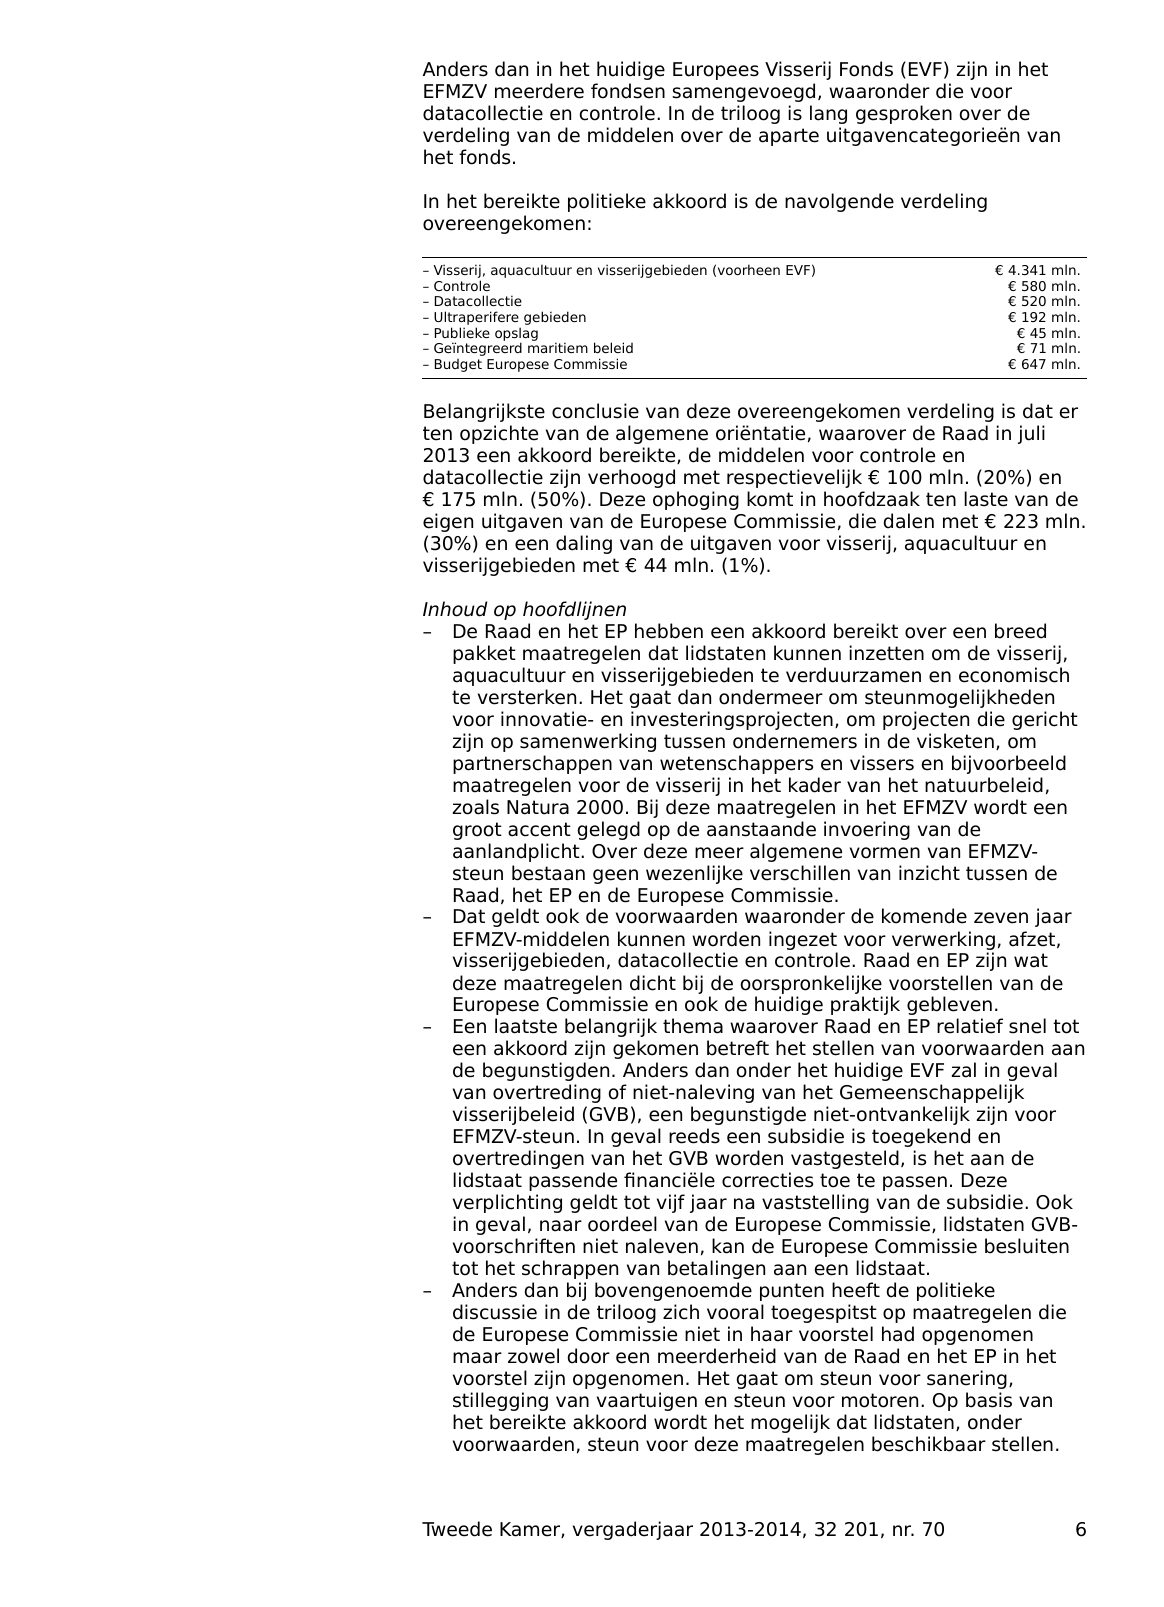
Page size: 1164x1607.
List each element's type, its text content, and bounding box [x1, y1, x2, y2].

text Anders dan in het huidige Europees Visserij Fonds (EVF) zijn in het EFMZV meerdere fondsen samengevoegd, waaronder die voor datacollectie en controle. In de triloog is lang gesproken over de verdeling van de middelen over de aparte uitgavencategorieën van het fonds. [422, 59, 1087, 169]
subtitle Inhoud op hoofdlijnen [422, 599, 1087, 621]
text – Dat geldt ook de voorwaarden waaronder de komende zeven jaar EFMZV-middelen kunnen worden ingezet voor verwerking, afzet, visserijgebieden, datacollectie en controle. Raad en EP zijn wat deze maatregelen dicht bij de oorspronkelijke voorstellen van de Europese Commissie en ook de huidige praktijk gebleven. [422, 906, 1087, 1016]
table_cell € 520 mln. [847, 294, 1087, 310]
text – Anders dan bij bovengenoemde punten heeft de politieke discussie in de triloog zich vooral toegespitst op maatregelen die de Europese Commissie niet in haar voorstel had opgenomen maar zowel door een meerderheid van de Raad en het EP in het voorstel zijn opgenomen. Het gaat om steun voor sanering, stillegging van vaartuigen en steun voor motoren. Op basis van het bereikte akkoord wordt het mogelijk dat lidstaten, onder voorwaarden, steun voor deze maatregelen beschikbaar stellen. [422, 1280, 1087, 1456]
text In het bereikte politieke akkoord is de navolgende verdeling overeengekomen: [422, 191, 1087, 235]
table_cell € 647 mln. [847, 357, 1087, 377]
table_cell € 192 mln. [847, 310, 1087, 326]
table_header – Visserij, aquacultuur en visserijgebieden (voorheen EVF) [422, 258, 847, 278]
table_cell € 580 mln. [847, 279, 1087, 294]
text Belangrijkste conclusie van deze overeengekomen verdeling is dat er ten opzichte van de algemene oriëntatie, waarover de Raad in juli 2013 een akkoord bereikte, de middelen voor controle en datacollectie zijn verhoogd met respectievelijk € 100 mln. (20%) en € 175 mln. (50%). Deze ophoging komt in hoofdzaak ten laste van de eigen uitgaven van de Europese Commissie, die dalen met € 223 mln. (30%) en een daling van de uitgaven voor visserij, aquacultuur en visserijgebieden met € 44 mln. (1%). [422, 401, 1087, 577]
text – Een laatste belangrijk thema waarover Raad en EP relatief snel tot een akkoord zijn gekomen betreft het stellen van voorwaarden aan de begunstigden. Anders dan onder het huidige EVF zal in geval van overtreding of niet-naleving van het Gemeenschappelijk visserijbeleid (GVB), een begunstigde niet-ontvankelijk zijn voor EFMZV-steun. In geval reeds een subsidie is toegekend en overtredingen van het GVB worden vastgesteld, is het aan de lidstaat passende financiële correcties toe te passen. Deze verplichting geldt tot vijf jaar na vaststelling van de subsidie. Ook in geval, naar oordeel van de Europese Commissie, lidstaten GVB-voorschriften niet naleven, kan de Europese Commissie besluiten tot het schrappen van betalingen aan een lidstaat. [422, 1016, 1087, 1280]
table_cell € 71 mln. [847, 341, 1087, 357]
table_cell – Geïntegreerd maritiem beleid [422, 341, 847, 357]
table_header € 4.341 mln. [847, 258, 1087, 278]
table_cell – Controle [422, 279, 847, 294]
table_cell – Datacollectie [422, 294, 847, 310]
table_cell – Budget Europese Commissie [422, 357, 847, 377]
table_cell – Ultraperifere gebieden [422, 310, 847, 326]
table_cell € 45 mln. [847, 326, 1087, 341]
table_cell – Publieke opslag [422, 326, 847, 341]
text – De Raad en het EP hebben een akkoord bereikt over een breed pakket maatregelen dat lidstaten kunnen inzetten om de visserij, aquacultuur en visserijgebieden te verduurzamen en economisch te versterken. Het gaat dan ondermeer om steunmogelijkheden voor innovatie- en investeringsprojecten, om projecten die gericht zijn op samenwerking tussen ondernemers in de visketen, om partnerschappen van wetenschappers en vissers en bijvoorbeeld maatregelen voor de visserij in het kader van het natuurbeleid, zoals Natura 2000. Bij deze maatregelen in het EFMZV wordt een groot accent gelegd op de aanstaande invoering van de aanlandplicht. Over deze meer algemene vormen van EFMZV-steun bestaan geen wezenlijke verschillen van inzicht tussen de Raad, het EP en de Europese Commissie. [422, 621, 1087, 906]
